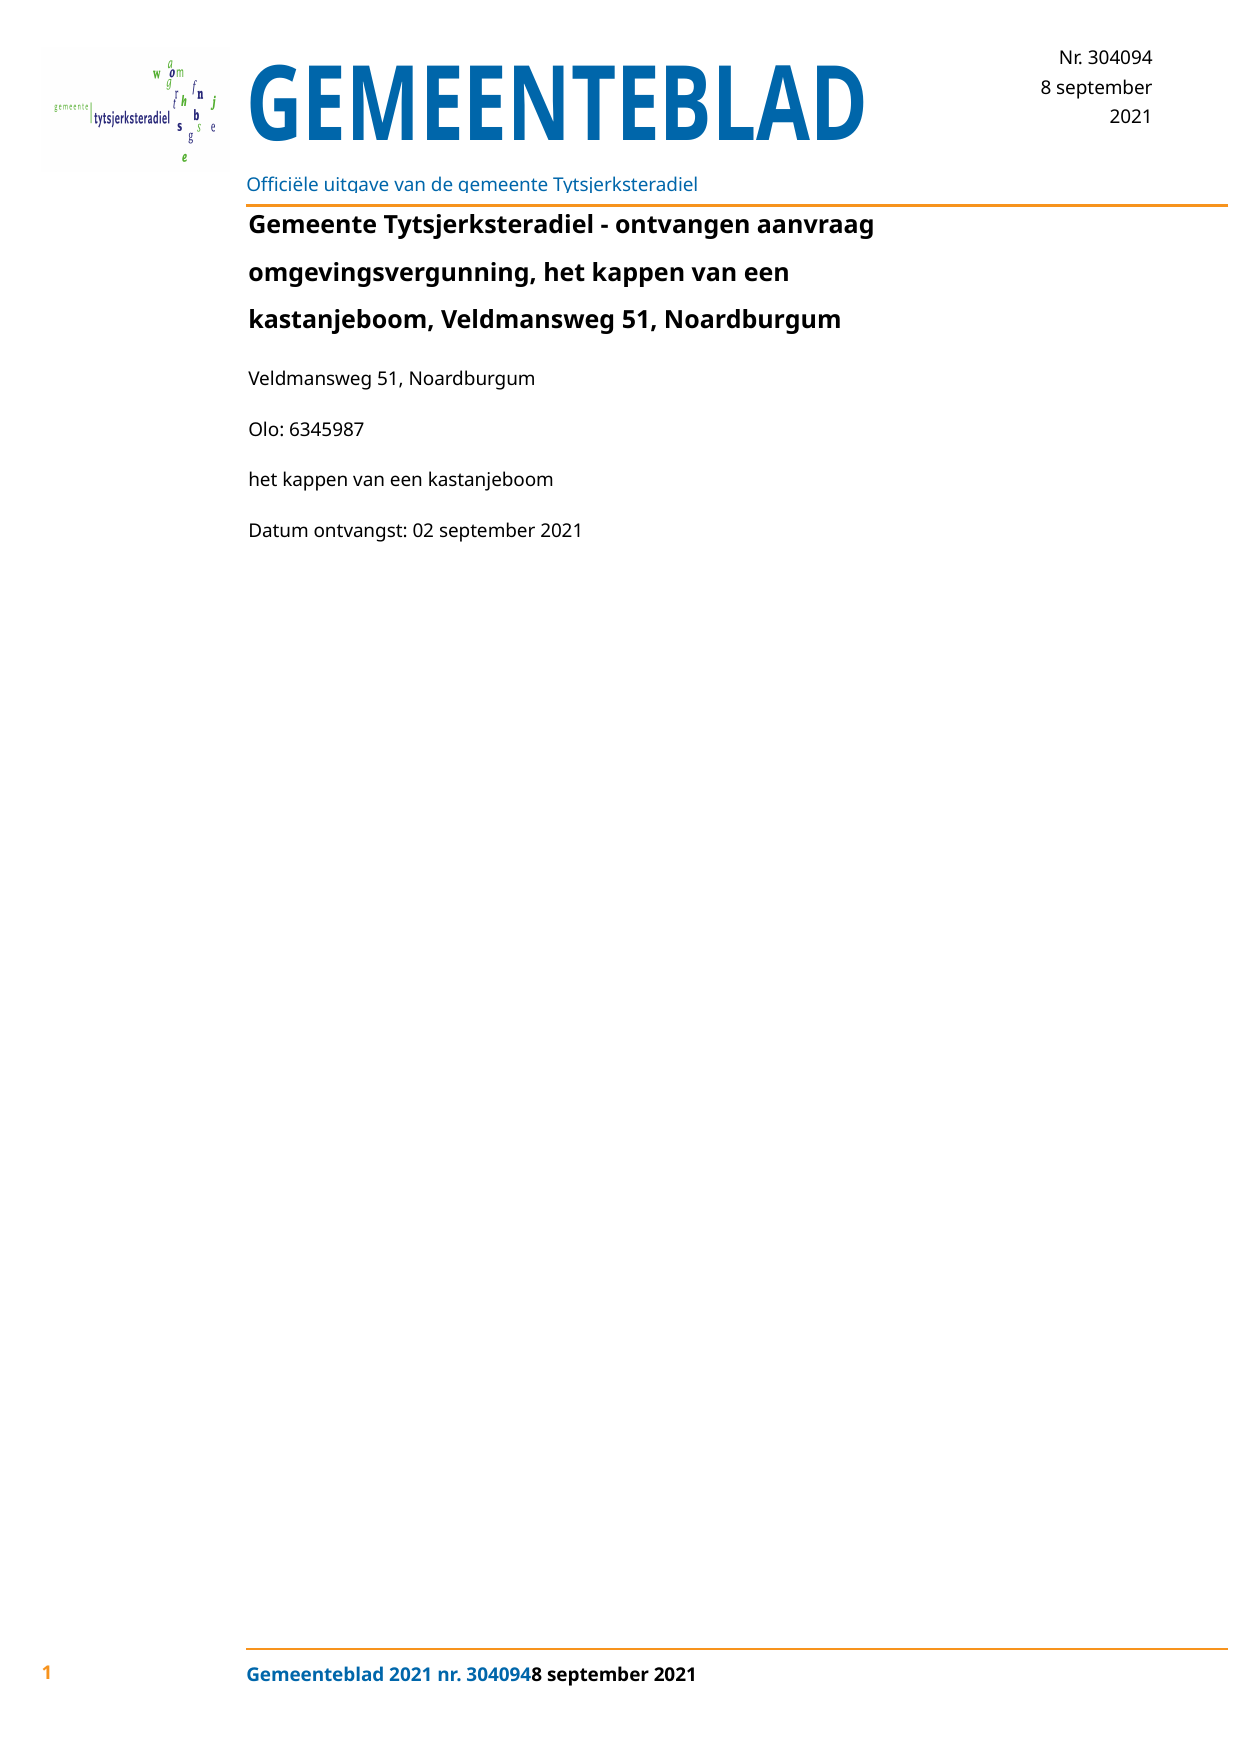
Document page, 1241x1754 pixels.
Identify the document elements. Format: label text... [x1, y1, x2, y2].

text het kappen van een kastanjeboom [248, 466, 1152, 492]
text Veldmansweg 51, Noardburgum [248, 366, 1152, 391]
text Datum ontvangst: 02 september 2021 [248, 517, 1152, 542]
text Gemeente Tytsjerksteradiel - ontvangen aanvraag omgevingsvergunning, het kappen van een kastanjeboom, Veldmansweg 51, Noardburgum [248, 207, 1152, 336]
text Olo: 6345987 [248, 416, 1152, 442]
picture [41, 47, 231, 172]
